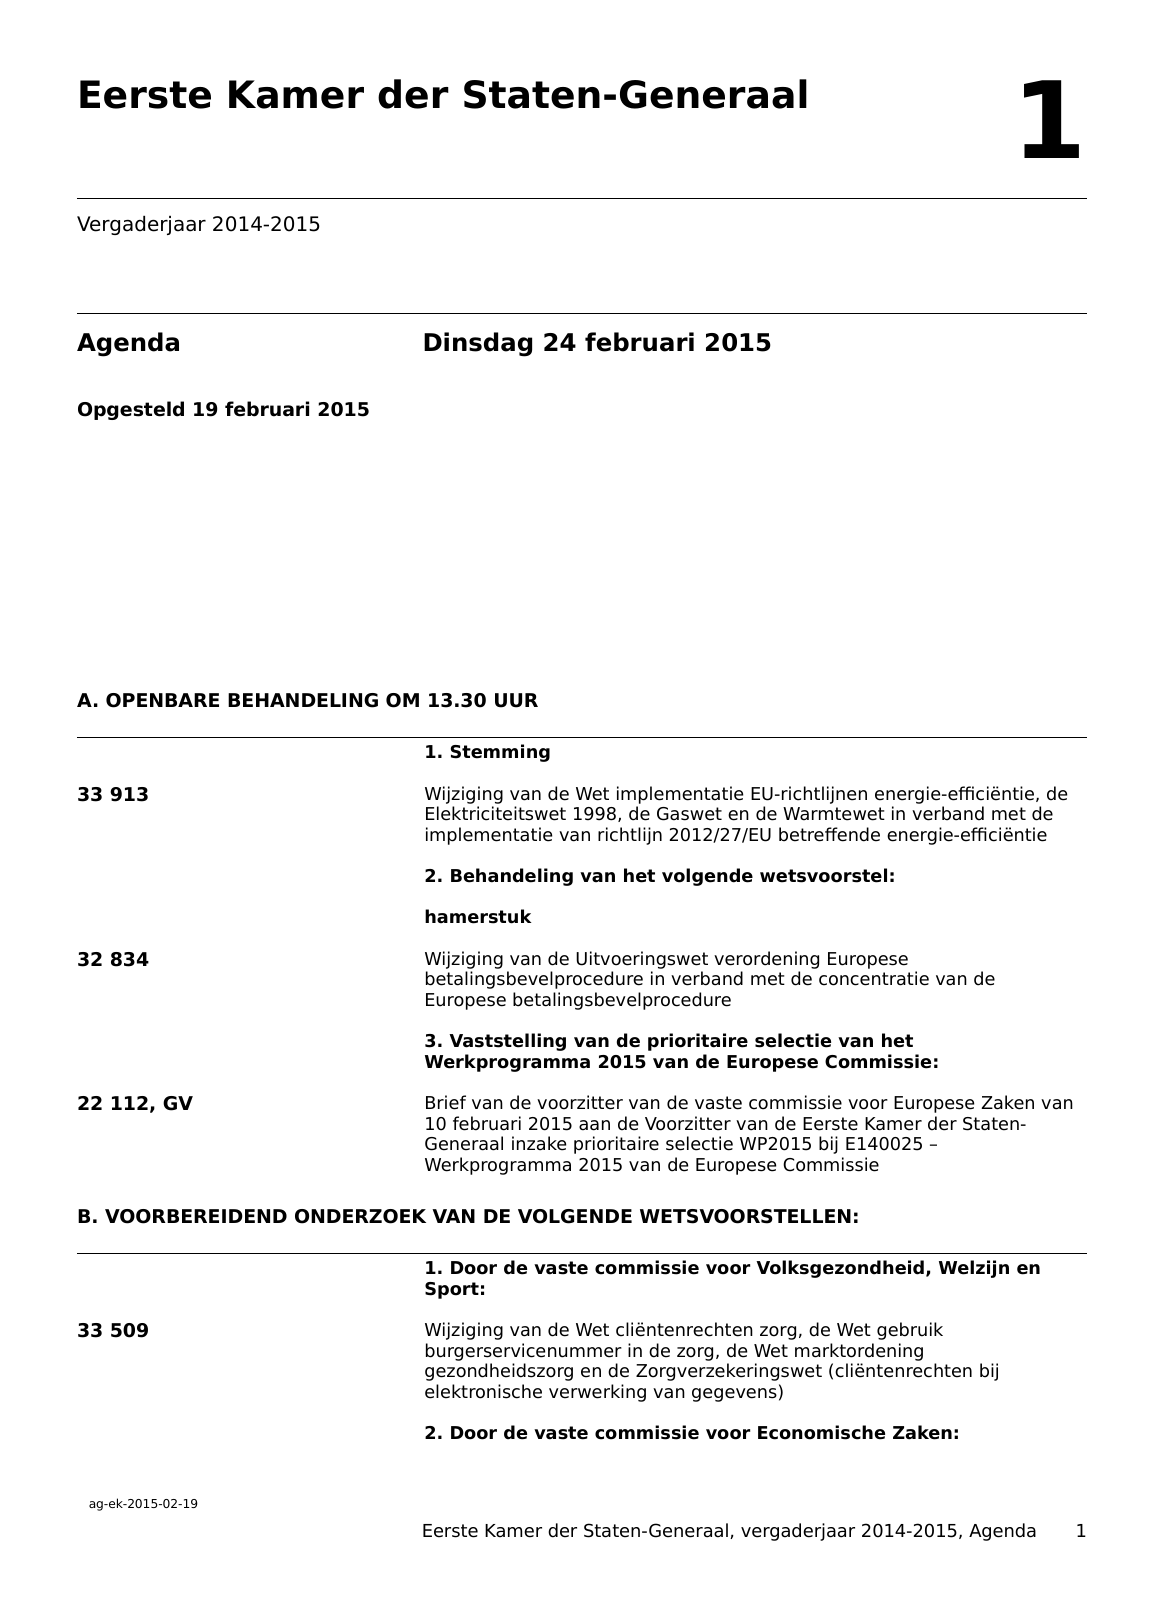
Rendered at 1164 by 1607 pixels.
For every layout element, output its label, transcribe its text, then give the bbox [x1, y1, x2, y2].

table_header Eerste Kamer der Staten-Generaal [77, 59, 886, 198]
table_cell [77, 1423, 401, 1444]
table_cell [77, 1031, 401, 1072]
table_cell [77, 1444, 401, 1464]
table_cell Wijziging van de Wet implementatie EU-richtlijnen energie-efficiëntie, de Elektriciteitswet 1998, de Gaswet en de Warmtewet in verband met de implementatie van richtlijn 2012/27/EU betreffende energie-efficiëntie [418, 784, 1087, 846]
text Opgesteld 19 februari 2015 [77, 399, 1087, 421]
table_cell [418, 846, 1087, 866]
table_cell [401, 1011, 418, 1031]
table_header 1. Stemming [418, 738, 1087, 763]
table_cell [401, 866, 418, 887]
table_cell [401, 1073, 418, 1093]
table_header [77, 738, 401, 763]
table_cell [401, 1423, 418, 1444]
table_header [401, 1254, 418, 1299]
table_cell [401, 1300, 418, 1320]
table_cell [77, 846, 401, 866]
table_cell [401, 763, 418, 784]
table_cell [77, 1073, 401, 1093]
table_header [77, 1254, 401, 1299]
table_cell 2. Door de vaste commissie voor Economische Zaken: [418, 1423, 1087, 1444]
table_cell [418, 1073, 1087, 1093]
table_cell Wijziging van de Wet cliëntenrechten zorg, de Wet gebruik burgerservicenummer in de zorg, de Wet marktordening gezondheidszorg en de Zorgverzekeringswet (cliëntenrechten bij elektronische verwerking van gegevens) [418, 1320, 1087, 1403]
table_cell [418, 1300, 1087, 1320]
table_cell [418, 928, 1087, 949]
table_cell [401, 1031, 418, 1072]
table_cell [418, 887, 1087, 907]
table_cell [77, 866, 401, 887]
table_cell [77, 1011, 401, 1031]
table_cell Brief van de voorzitter van de vaste commissie voor Europese Zaken van 10 februari 2015 aan de Voorzitter van de Eerste Kamer der Staten-Generaal inzake prioritaire selectie WP2015 bij E140025 – Werkprogramma 2015 van de Europese Commissie [418, 1093, 1087, 1176]
subtitle A. OPENBARE BEHANDELING OM 13.30 UUR [77, 690, 1087, 712]
table_cell [77, 908, 401, 928]
table_cell 2. Behandeling van het volgende wetsvoorstel: [418, 866, 1087, 887]
table_cell [401, 1320, 418, 1403]
table_cell 33 509 [77, 1320, 401, 1403]
subtitle B. VOORBEREIDEND ONDERZOEK VAN DE VOLGENDE WETSVOORSTELLEN: [77, 1206, 1087, 1227]
table_cell [418, 1444, 1087, 1464]
table_cell [401, 1093, 418, 1176]
table_cell [418, 1403, 1087, 1423]
table_cell [77, 1300, 401, 1320]
table_cell [401, 846, 418, 866]
table_header 1 [886, 59, 1087, 198]
table_cell [401, 1444, 418, 1464]
table_cell [77, 763, 401, 784]
table_cell [401, 908, 418, 928]
table_cell [77, 1403, 401, 1423]
table_cell 32 834 [77, 949, 401, 1011]
table_cell [418, 763, 1087, 784]
table_cell [418, 1011, 1087, 1031]
table_cell Wijziging van de Uitvoeringswet verordening Europese betalingsbevelprocedure in verband met de concentratie van de Europese betalingsbevelprocedure [418, 949, 1087, 1011]
table_cell hamerstuk [418, 908, 1087, 928]
table_cell 22 112, GV [77, 1093, 401, 1176]
table_cell [401, 1403, 418, 1423]
table_cell Vergaderjaar 2014-2015 [77, 199, 1087, 313]
table_cell [401, 784, 418, 846]
table_cell Dinsdag 24 februari 2015 [422, 314, 1087, 357]
table_header [401, 738, 418, 763]
table_cell [401, 928, 418, 949]
table_cell [401, 949, 418, 1011]
text ag-ek-2015-02-19 [88, 1497, 323, 1511]
table_cell [77, 887, 401, 907]
table_cell 3. Vaststelling van de prioritaire selectie van het Werkprogramma 2015 van de Europese Commissie: [418, 1031, 1087, 1072]
table_cell [77, 928, 401, 949]
table_header 1. Door de vaste commissie voor Volksgezondheid, Welzijn en Sport: [418, 1254, 1087, 1299]
table_cell 33 913 [77, 784, 401, 846]
table_cell [401, 887, 418, 907]
table_cell Agenda [77, 314, 422, 357]
